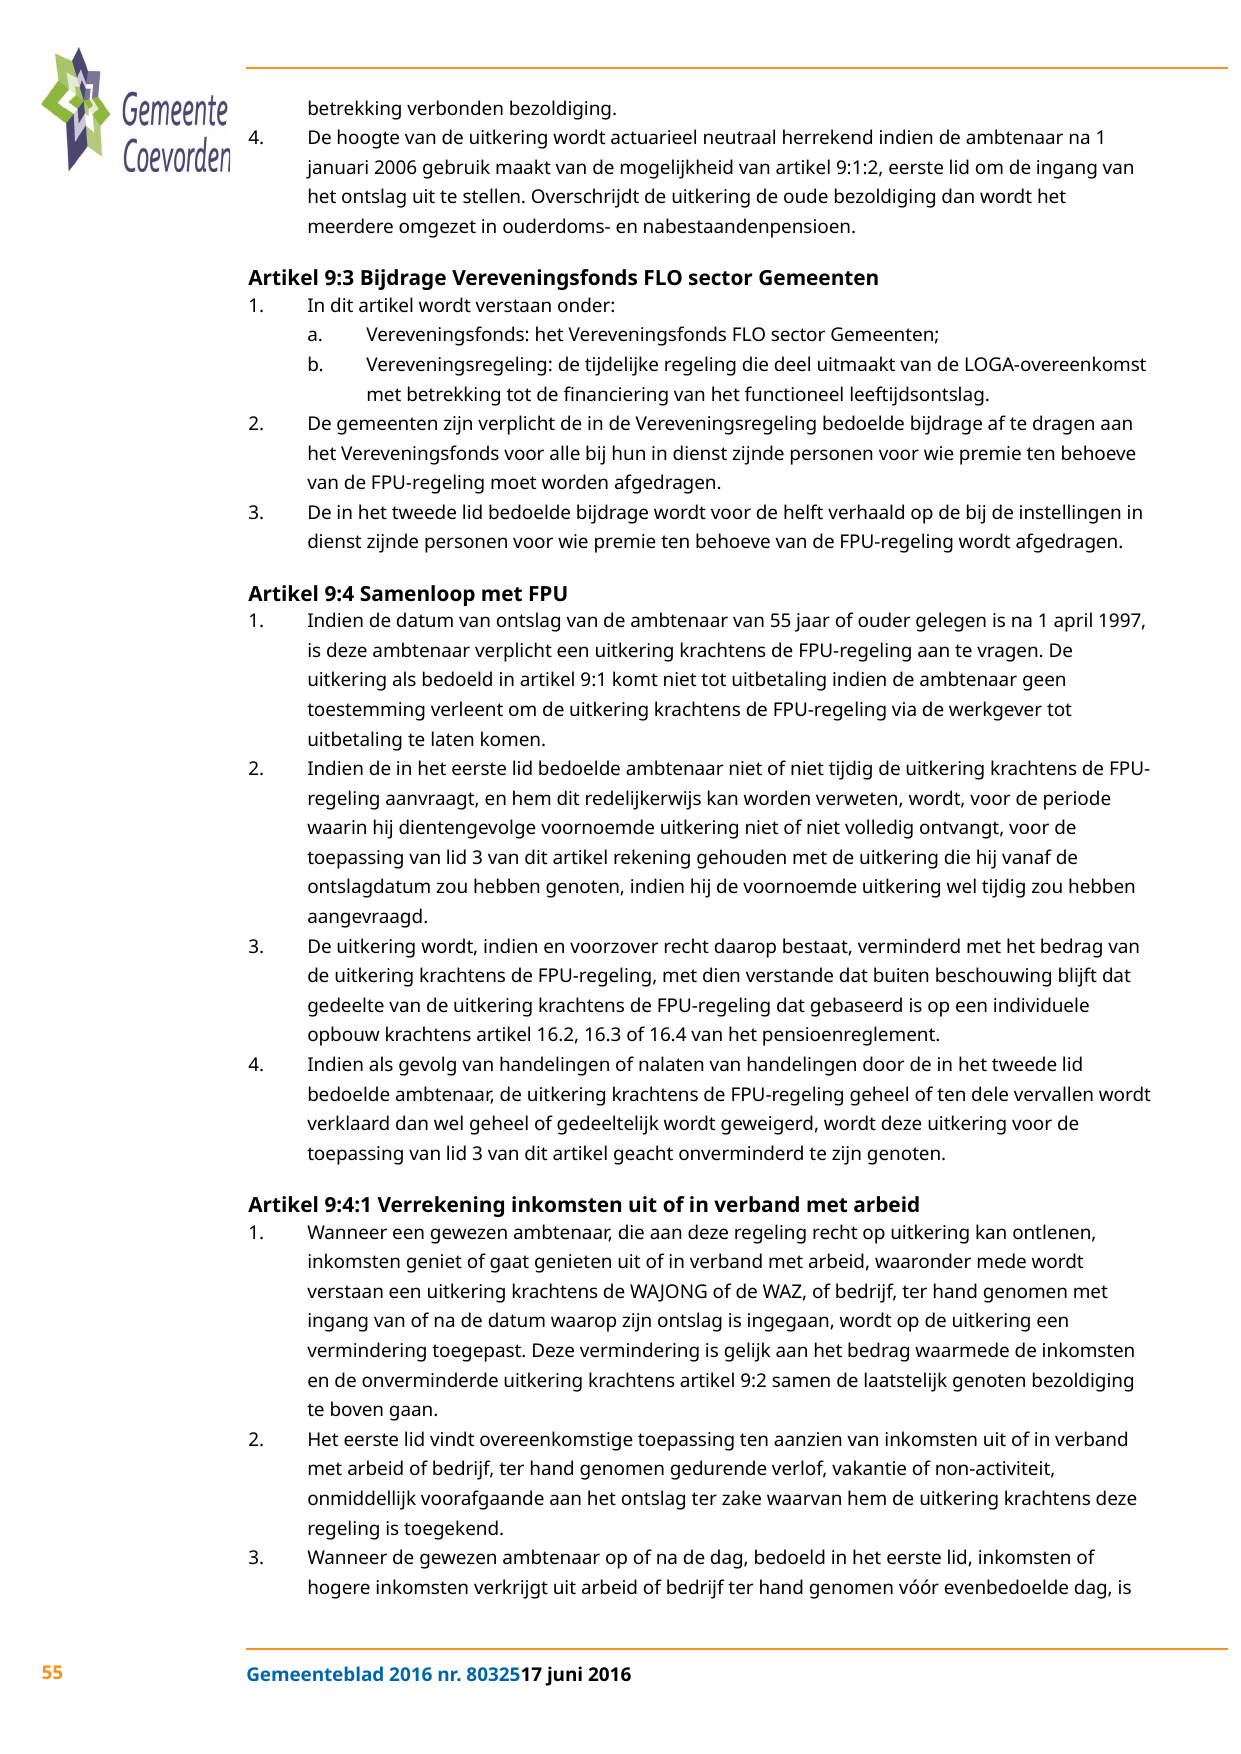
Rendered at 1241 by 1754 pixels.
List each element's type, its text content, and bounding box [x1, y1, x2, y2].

list betrekking verbonden bezoldiging. [248, 95, 1152, 121]
list De gemeenten zijn verplicht de in de Vereveningsregeling bedoelde bijdrage af te dragen aan het Vereveningsfonds voor alle bij hun in dienst zijnde personen voor wie premie ten behoeve van de FPU-regeling moet worden afgedragen. [248, 410, 1152, 495]
list De in het tweede lid bedoelde bijdrage wordt voor de helft verhaald op de bij de instellingen in dienst zijnde personen voor wie premie ten behoeve van de FPU-regeling wordt afgedragen. [248, 499, 1152, 554]
list Vereveningsregeling: de tijdelijke regeling die deel uitmaakt van de LOGA-overeenkomst met betrekking tot de financiering van het functioneel leeftijdsontslag. [307, 351, 1152, 406]
text Artikel 9:3 Bijdrage Vereveningsfonds FLO sector Gemeenten [248, 263, 1152, 292]
list Wanneer een gewezen ambtenaar, die aan deze regeling recht op uitkering kan ontlenen, inkomsten geniet of gaat genieten uit of in verband met arbeid, waaronder mede wordt verstaan een uitkering krachtens de WAJONG of de WAZ, of bedrijf, ter hand genomen met ingang van of na de datum waarop zijn ontslag is ingegaan, wordt op de uitkering een vermindering toegepast. Deze vermindering is gelijk aan het bedrag waarmede de inkomsten en de onverminderde uitkering krachtens artikel 9:2 samen de laatstelijk genoten bezoldiging te boven gaan. [248, 1219, 1152, 1422]
list De hoogte van de uitkering wordt actuarieel neutraal herrekend indien de ambtenaar na 1 januari 2006 gebruik maakt van de mogelijkheid van artikel 9:1:2, eerste lid om de ingang van het ontslag uit te stellen. Overschrijdt de uitkering de oude bezoldiging dan wordt het meerdere omgezet in ouderdoms- en nabestaandenpensioen. [248, 124, 1152, 239]
list Indien de datum van ontslag van de ambtenaar van 55 jaar of ouder gelegen is na 1 april 1997, is deze ambtenaar verplicht een uitkering krachtens de FPU-regeling aan te vragen. De uitkering als bedoeld in artikel 9:1 komt niet tot uitbetaling indien de ambtenaar geen toestemming verleent om de uitkering krachtens de FPU-regeling via de werkgever tot uitbetaling te laten komen. [248, 607, 1152, 752]
text Artikel 9:4:1 Verrekening inkomsten uit of in verband met arbeid [248, 1190, 1152, 1219]
list Wanneer de gewezen ambtenaar op of na de dag, bedoeld in het eerste lid, inkomsten of hogere inkomsten verkrijgt uit arbeid of bedrijf ter hand genomen vóór evenbedoelde dag, is [248, 1544, 1152, 1599]
list Indien als gevolg van handelingen of nalaten van handelingen door de in het tweede lid bedoelde ambtenaar, de uitkering krachtens de FPU-regeling geheel of ten dele vervallen wordt verklaard dan wel geheel of gedeeltelijk wordt geweigerd, wordt deze uitkering voor de toepassing van lid 3 van dit artikel geacht onverminderd te zijn genoten. [248, 1051, 1152, 1166]
text Artikel 9:4 Samenloop met FPU [248, 579, 1152, 607]
list In dit artikel wordt verstaan onder: [248, 292, 1152, 318]
list Het eerste lid vindt overeenkomstige toepassing ten aanzien van inkomsten uit of in verband met arbeid of bedrijf, ter hand genomen gedurende verlof, vakantie of non-activiteit, onmiddellijk voorafgaande aan het ontslag ter zake waarvan hem de uitkering krachtens deze regeling is toegekend. [248, 1426, 1152, 1540]
list Indien de in het eerste lid bedoelde ambtenaar niet of niet tijdig de uitkering krachtens de FPU-regeling aanvraagt, en hem dit redelijkerwijs kan worden verweten, wordt, voor de periode waarin hij dientengevolge voornoemde uitkering niet of niet volledig ontvangt, voor de toepassing van lid 3 van dit artikel rekening gehouden met de uitkering die hij vanaf de ontslagdatum zou hebben genoten, indien hij de voornoemde uitkering wel tijdig zou hebben aangevraagd. [248, 755, 1152, 929]
picture [41, 47, 231, 172]
list Vereveningsfonds: het Vereveningsfonds FLO sector Gemeenten; [307, 322, 1152, 347]
list De uitkering wordt, indien en voorzover recht daarop bestaat, verminderd met het bedrag van de uitkering krachtens de FPU-regeling, met dien verstande dat buiten beschouwing blijft dat gedeelte van de uitkering krachtens de FPU-regeling dat gebaseerd is op een individuele opbouw krachtens artikel 16.2, 16.3 of 16.4 van het pensioenreglement. [248, 933, 1152, 1047]
